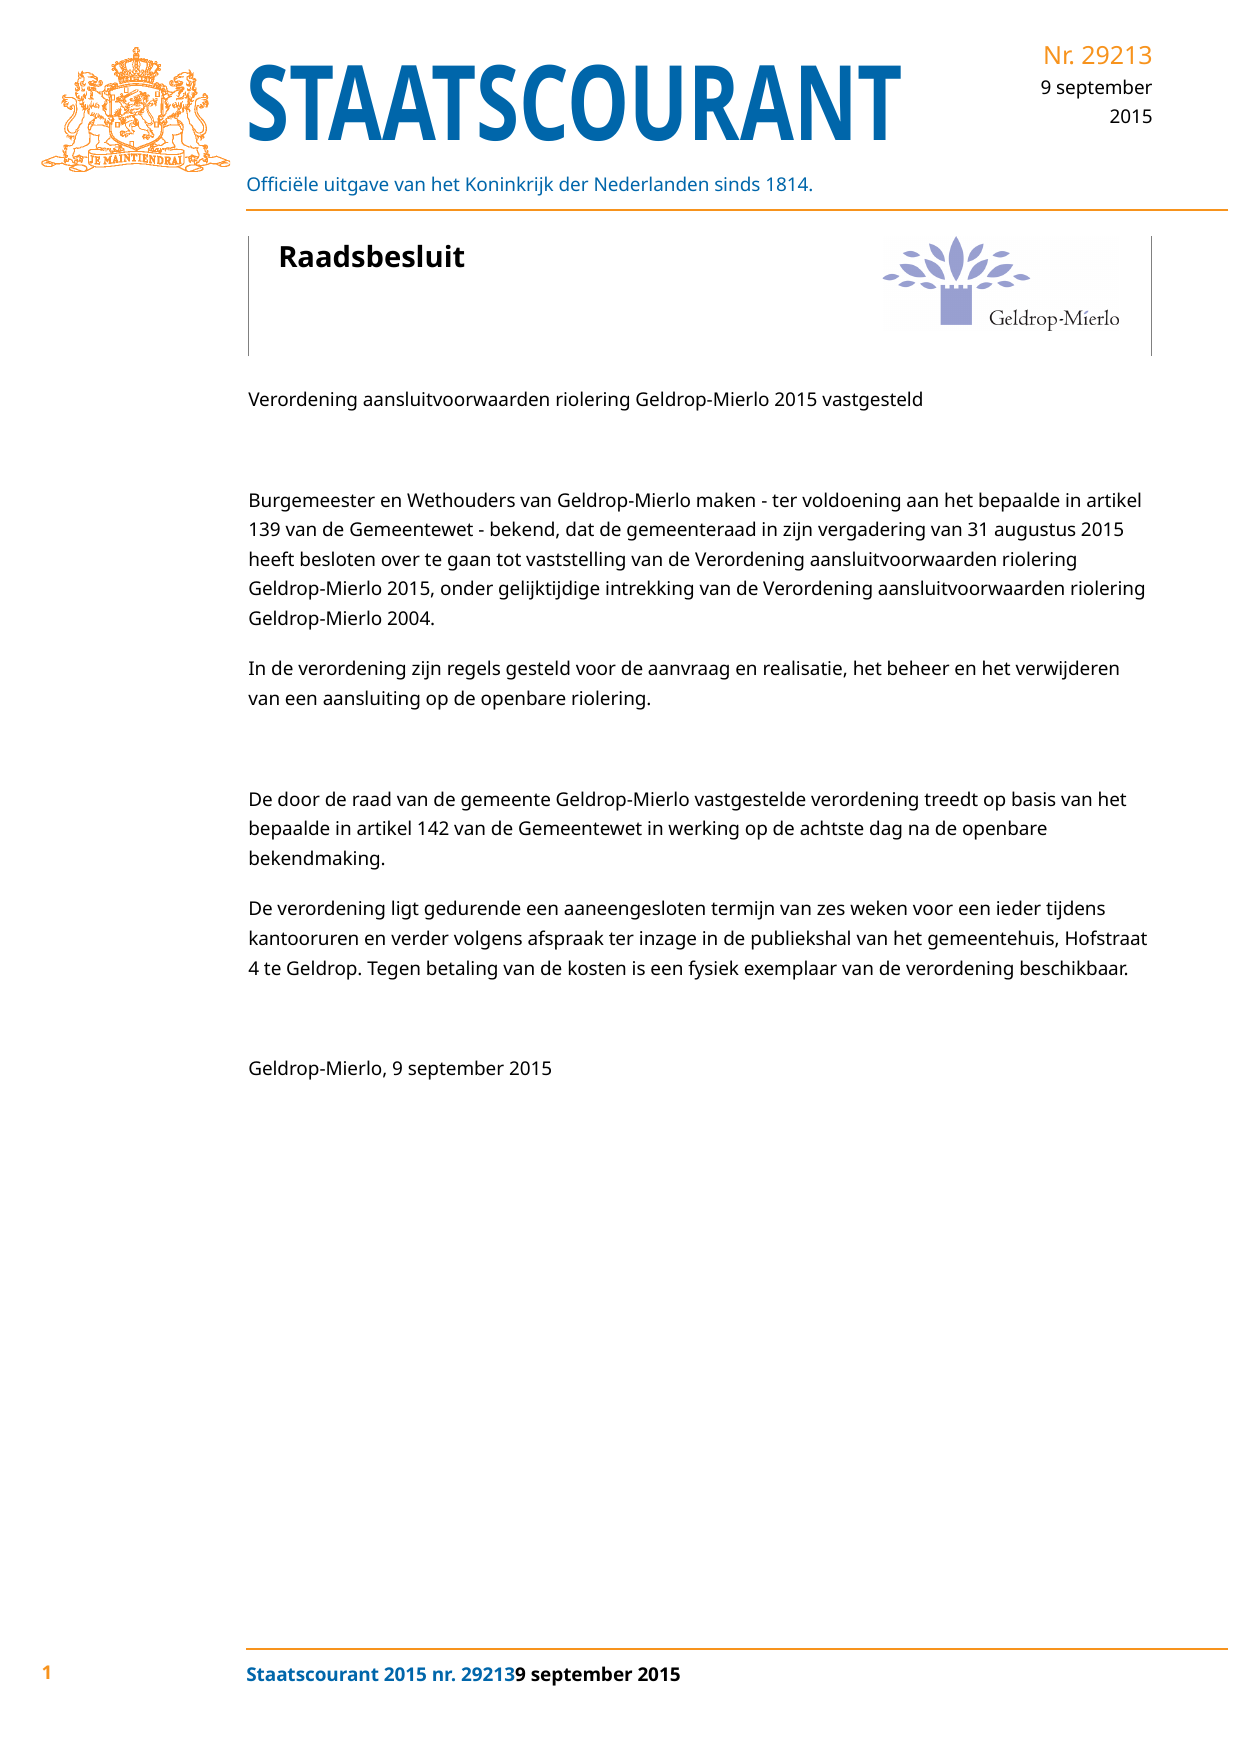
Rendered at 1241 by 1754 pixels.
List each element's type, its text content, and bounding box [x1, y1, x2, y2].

text Burgemeester en Wethouders van Geldrop-Mierlo maken - ter voldoening aan het bepaalde in artikel 139 van de Gemeentewet - bekend, dat de gemeenteraad in zijn vergadering van 31 augustus 2015 heeft besloten over te gaan tot vaststelling van de Verordening aansluitvoorwaarden riolering Geldrop-Mierlo 2015, onder gelijktijdige intrekking van de Verordening aansluitvoorwaarden riolering Geldrop-Mierlo 2004. [248, 487, 1152, 631]
text In de verordening zijn regels gesteld voor de aanvraag en realisatie, het beheer en het verwijderen van een aansluiting op de openbare riolering. [248, 656, 1152, 711]
table_header Raadsbesluit [249, 236, 850, 356]
picture [41, 47, 231, 172]
table_header [850, 236, 1151, 356]
picture [882, 236, 1119, 331]
text De verordening ligt gedurende een aaneengesloten termijn van zes weken voor een ieder tijdens kantooruren en verder volgens afspraak ter inzage in de publiekshal van het gemeentehuis, Hofstraat 4 te Geldrop. Tegen betaling van de kosten is een fysiek exemplaar van de verordening beschikbaar. [248, 896, 1152, 980]
text De door de raad van de gemeente Geldrop-Mierlo vastgestelde verordening treedt op basis van het bepaalde in artikel 142 van de Gemeentewet in werking op de achtste dag na de openbare bekendmaking. [248, 786, 1152, 871]
text Geldrop-Mierlo, 9 september 2015 [248, 1056, 1152, 1081]
text Verordening aansluitvoorwaarden riolering Geldrop-Mierlo 2015 vastgesteld [248, 386, 1152, 412]
